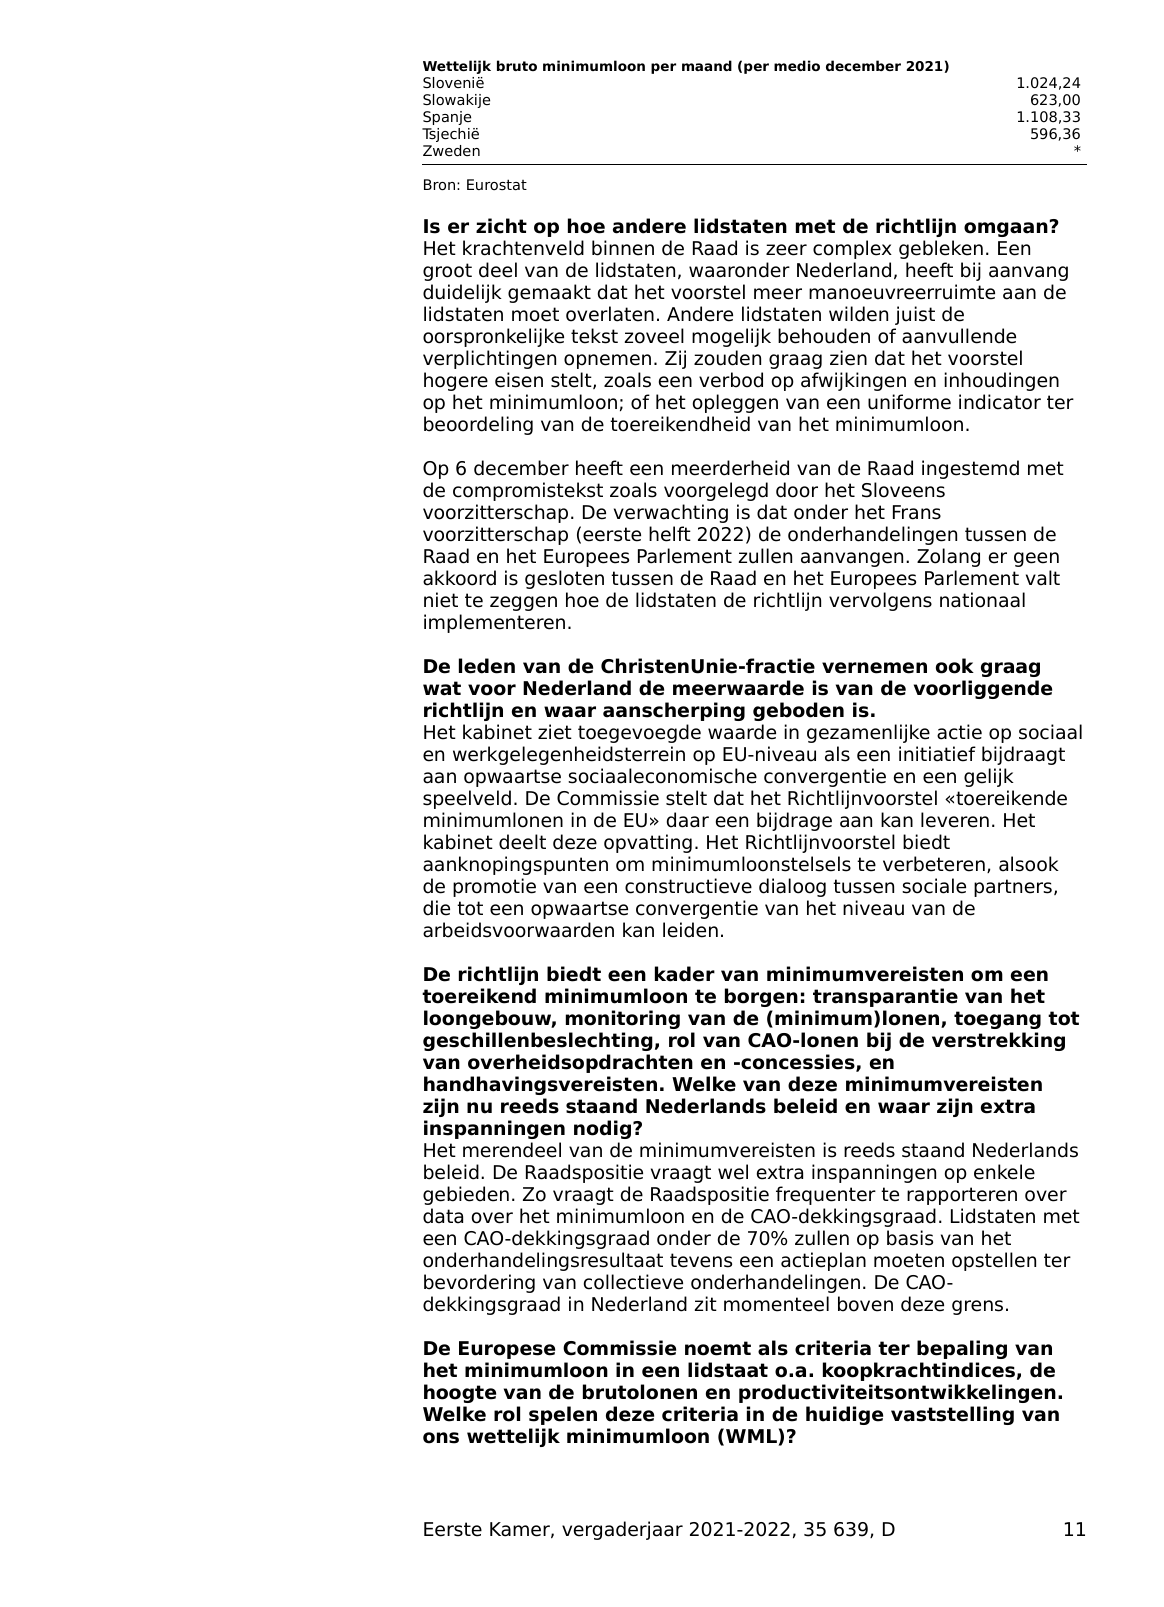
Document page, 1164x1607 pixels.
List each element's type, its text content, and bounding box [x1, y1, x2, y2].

text Op 6 december heeft een meerderheid van de Raad ingestemd met de compromistekst zoals voorgelegd door het Sloveens voorzitterschap. De verwachting is dat onder het Frans voorzitterschap (eerste helft 2022) de onderhandelingen tussen de Raad en het Europees Parlement zullen aanvangen. Zolang er geen akkoord is gesloten tussen de Raad en het Europees Parlement valt niet te zeggen hoe de lidstaten de richtlijn vervolgens nationaal implementeren. [422, 458, 1087, 634]
text Het kabinet ziet toegevoegde waarde in gezamenlijke actie op sociaal en werkgelegenheidsterrein op EU-niveau als een initiatief bijdraagt aan opwaartse sociaaleconomische convergentie en een gelijk speelveld. De Commissie stelt dat het Richtlijnvoorstel «toereikende minimumlonen in de EU» daar een bijdrage aan kan leveren. Het kabinet deelt deze opvatting. Het Richtlijnvoorstel biedt aanknopingspunten om minimumloonstelsels te verbeteren, alsook de promotie van een constructieve dialoog tussen sociale partners, die tot een opwaartse convergentie van het niveau van de arbeidsvoorwaarden kan leiden. [422, 722, 1087, 942]
table_cell Bron: Eurostat [422, 165, 1087, 194]
table_cell Slowakije [422, 92, 754, 109]
text De richtlijn biedt een kader van minimumvereisten om een toereikend minimumloon te borgen: transparantie van het loongebouw, monitoring van de (minimum)lonen, toegang tot geschillenbeslechting, rol van CAO-lonen bij de verstrekking van overheidsopdrachten en -concessies, en handhavingsvereisten. Welke van deze minimumvereisten zijn nu reeds staand Nederlands beleid en waar zijn extra inspanningen nodig? [422, 964, 1087, 1140]
table_cell Spanje [422, 109, 754, 126]
text De Europese Commissie noemt als criteria ter bepaling van het minimumloon in een lidstaat o.a. koopkrachtindices, de hoogte van de brutolonen en productiviteitsontwikkelingen. Welke rol spelen deze criteria in de huidige vaststelling van ons wettelijk minimumloon (WML)? [422, 1338, 1087, 1448]
table_cell Tsjechië [422, 126, 754, 143]
table_cell 596,36 [754, 126, 1087, 143]
text Is er zicht op hoe andere lidstaten met de richtlijn omgaan? [422, 216, 1087, 238]
table_header Wettelijk bruto minimumloon per maand (per medio december 2021) [422, 59, 1087, 75]
table_cell Slovenië [422, 75, 754, 92]
table_cell 623,00 [754, 92, 1087, 109]
text Het merendeel van de minimumvereisten is reeds staand Nederlands beleid. De Raadspositie vraagt wel extra inspanningen op enkele gebieden. Zo vraagt de Raadspositie frequenter te rapporteren over data over het minimumloon en de CAO-dekkingsgraad. Lidstaten met een CAO-dekkingsgraad onder de 70% zullen op basis van het onderhandelingsresultaat tevens een actieplan moeten opstellen ter bevordering van collectieve onderhandelingen. De CAO-dekkingsgraad in Nederland zit momenteel boven deze grens. [422, 1140, 1087, 1316]
text De leden van de ChristenUnie-fractie vernemen ook graag wat voor Nederland de meerwaarde is van de voorliggende richtlijn en waar aanscherping geboden is. [422, 656, 1087, 722]
table_cell * [754, 143, 1087, 164]
text Het krachtenveld binnen de Raad is zeer complex gebleken. Een groot deel van de lidstaten, waaronder Nederland, heeft bij aanvang duidelijk gemaakt dat het voorstel meer manoeuvreerruimte aan de lidstaten moet overlaten. Andere lidstaten wilden juist de oorspronkelijke tekst zoveel mogelijk behouden of aanvullende verplichtingen opnemen. Zij zouden graag zien dat het voorstel hogere eisen stelt, zoals een verbod op afwijkingen en inhoudingen op het minimumloon; of het opleggen van een uniforme indicator ter beoordeling van de toereikendheid van het minimumloon. [422, 238, 1087, 436]
table_cell 1.108,33 [754, 109, 1087, 126]
table_cell Zweden [422, 143, 754, 164]
table_cell 1.024,24 [754, 75, 1087, 92]
